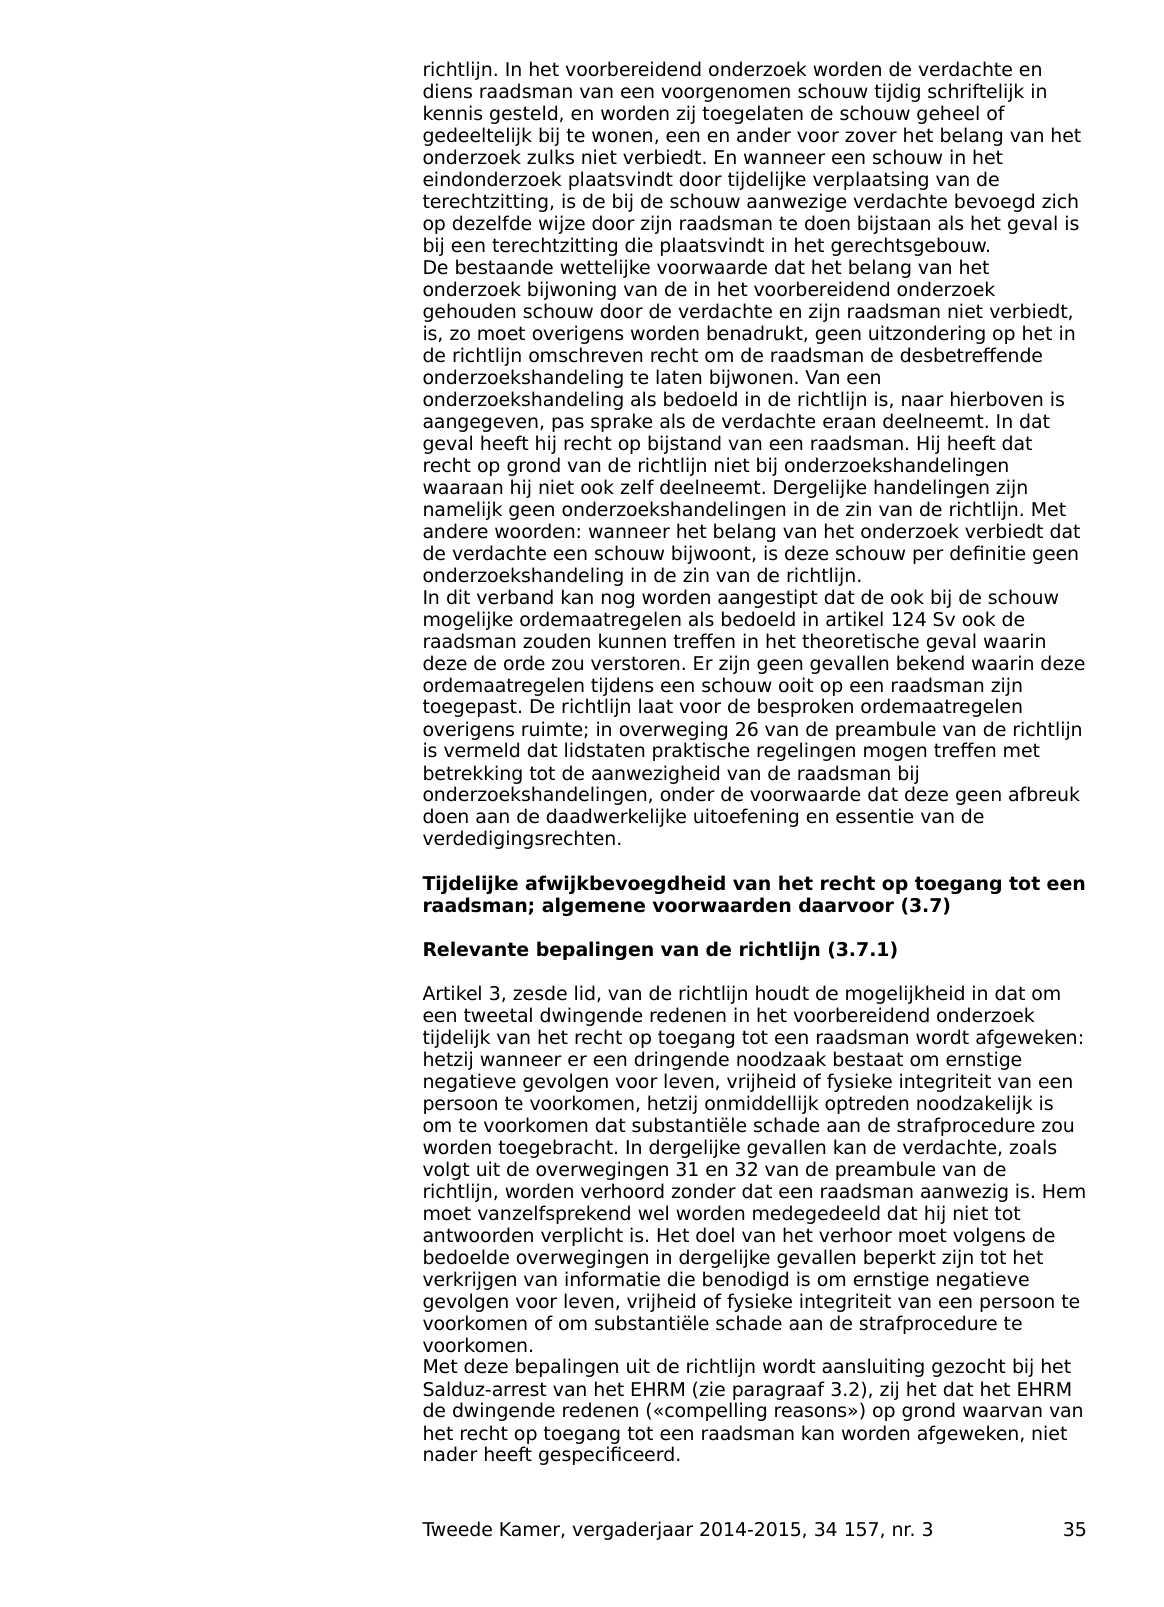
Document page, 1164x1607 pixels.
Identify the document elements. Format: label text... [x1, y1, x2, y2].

subtitle Relevante bepalingen van de richtlijn (3.7.1) [422, 939, 1087, 961]
text In dit verband kan nog worden aangestipt dat de ook bij de schouw mogelijke ordemaatregelen als bedoeld in artikel 124 Sv ook de raadsman zouden kunnen treffen in het theoretische geval waarin deze de orde zou verstoren. Er zijn geen gevallen bekend waarin deze ordemaatregelen tijdens een schouw ooit op een raadsman zijn toegepast. De richtlijn laat voor de besproken ordemaatregelen overigens ruimte; in overweging 26 van de preambule van de richtlijn is vermeld dat lidstaten praktische regelingen mogen treffen met betrekking tot de aanwezigheid van de raadsman bij onderzoekshandelingen, onder de voorwaarde dat deze geen afbreuk doen aan de daadwerkelijke uitoefening en essentie van de verdedigingsrechten. [422, 587, 1087, 850]
subtitle Tijdelijke afwijkbevoegdheid van het recht op toegang tot een raadsman; algemene voorwaarden daarvoor (3.7) [422, 872, 1087, 916]
text richtlijn. In het voorbereidend onderzoek worden de verdachte en diens raadsman van een voorgenomen schouw tijdig schriftelijk in kennis gesteld, en worden zij toegelaten de schouw geheel of gedeeltelijk bij te wonen, een en ander voor zover het belang van het onderzoek zulks niet verbiedt. En wanneer een schouw in het eindonderzoek plaatsvindt door tijdelijke verplaatsing van de terechtzitting, is de bij de schouw aanwezige verdachte bevoegd zich op dezelfde wijze door zijn raadsman te doen bijstaan als het geval is bij een terechtzitting die plaatsvindt in het gerechtsgebouw. [422, 59, 1087, 257]
text Met deze bepalingen uit de richtlijn wordt aansluiting gezocht bij het Salduz-arrest van het EHRM (zie paragraaf 3.2), zij het dat het EHRM de dwingende redenen («compelling reasons») op grond waarvan van het recht op toegang tot een raadsman kan worden afgeweken, niet nader heeft gespecificeerd. [422, 1356, 1087, 1466]
text Artikel 3, zesde lid, van de richtlijn houdt de mogelijkheid in dat om een tweetal dwingende redenen in het voorbereidend onderzoek tijdelijk van het recht op toegang tot een raadsman wordt afgeweken: hetzij wanneer er een dringende noodzaak bestaat om ernstige negatieve gevolgen voor leven, vrijheid of fysieke integriteit van een persoon te voorkomen, hetzij onmiddellijk optreden noodzakelijk is om te voorkomen dat substantiële schade aan de strafprocedure zou worden toegebracht. In dergelijke gevallen kan de verdachte, zoals volgt uit de overwegingen 31 en 32 van de preambule van de richtlijn, worden verhoord zonder dat een raadsman aanwezig is. Hem moet vanzelfsprekend wel worden medegedeeld dat hij niet tot antwoorden verplicht is. Het doel van het verhoor moet volgens de bedoelde overwegingen in dergelijke gevallen beperkt zijn tot het verkrijgen van informatie die benodigd is om ernstige negatieve gevolgen voor leven, vrijheid of fysieke integriteit van een persoon te voorkomen of om substantiële schade aan de strafprocedure te voorkomen. [422, 983, 1087, 1356]
text De bestaande wettelijke voorwaarde dat het belang van het onderzoek bijwoning van de in het voorbereidend onderzoek gehouden schouw door de verdachte en zijn raadsman niet verbiedt, is, zo moet overigens worden benadrukt, geen uitzondering op het in de richtlijn omschreven recht om de raadsman de desbetreffende onderzoekshandeling te laten bijwonen. Van een onderzoekshandeling als bedoeld in de richtlijn is, naar hierboven is aangegeven, pas sprake als de verdachte eraan deelneemt. In dat geval heeft hij recht op bijstand van een raadsman. Hij heeft dat recht op grond van de richtlijn niet bij onderzoekshandelingen waaraan hij niet ook zelf deelneemt. Dergelijke handelingen zijn namelijk geen onderzoekshandelingen in de zin van de richtlijn. Met andere woorden: wanneer het belang van het onderzoek verbiedt dat de verdachte een schouw bijwoont, is deze schouw per definitie geen onderzoekshandeling in de zin van de richtlijn. [422, 257, 1087, 587]
